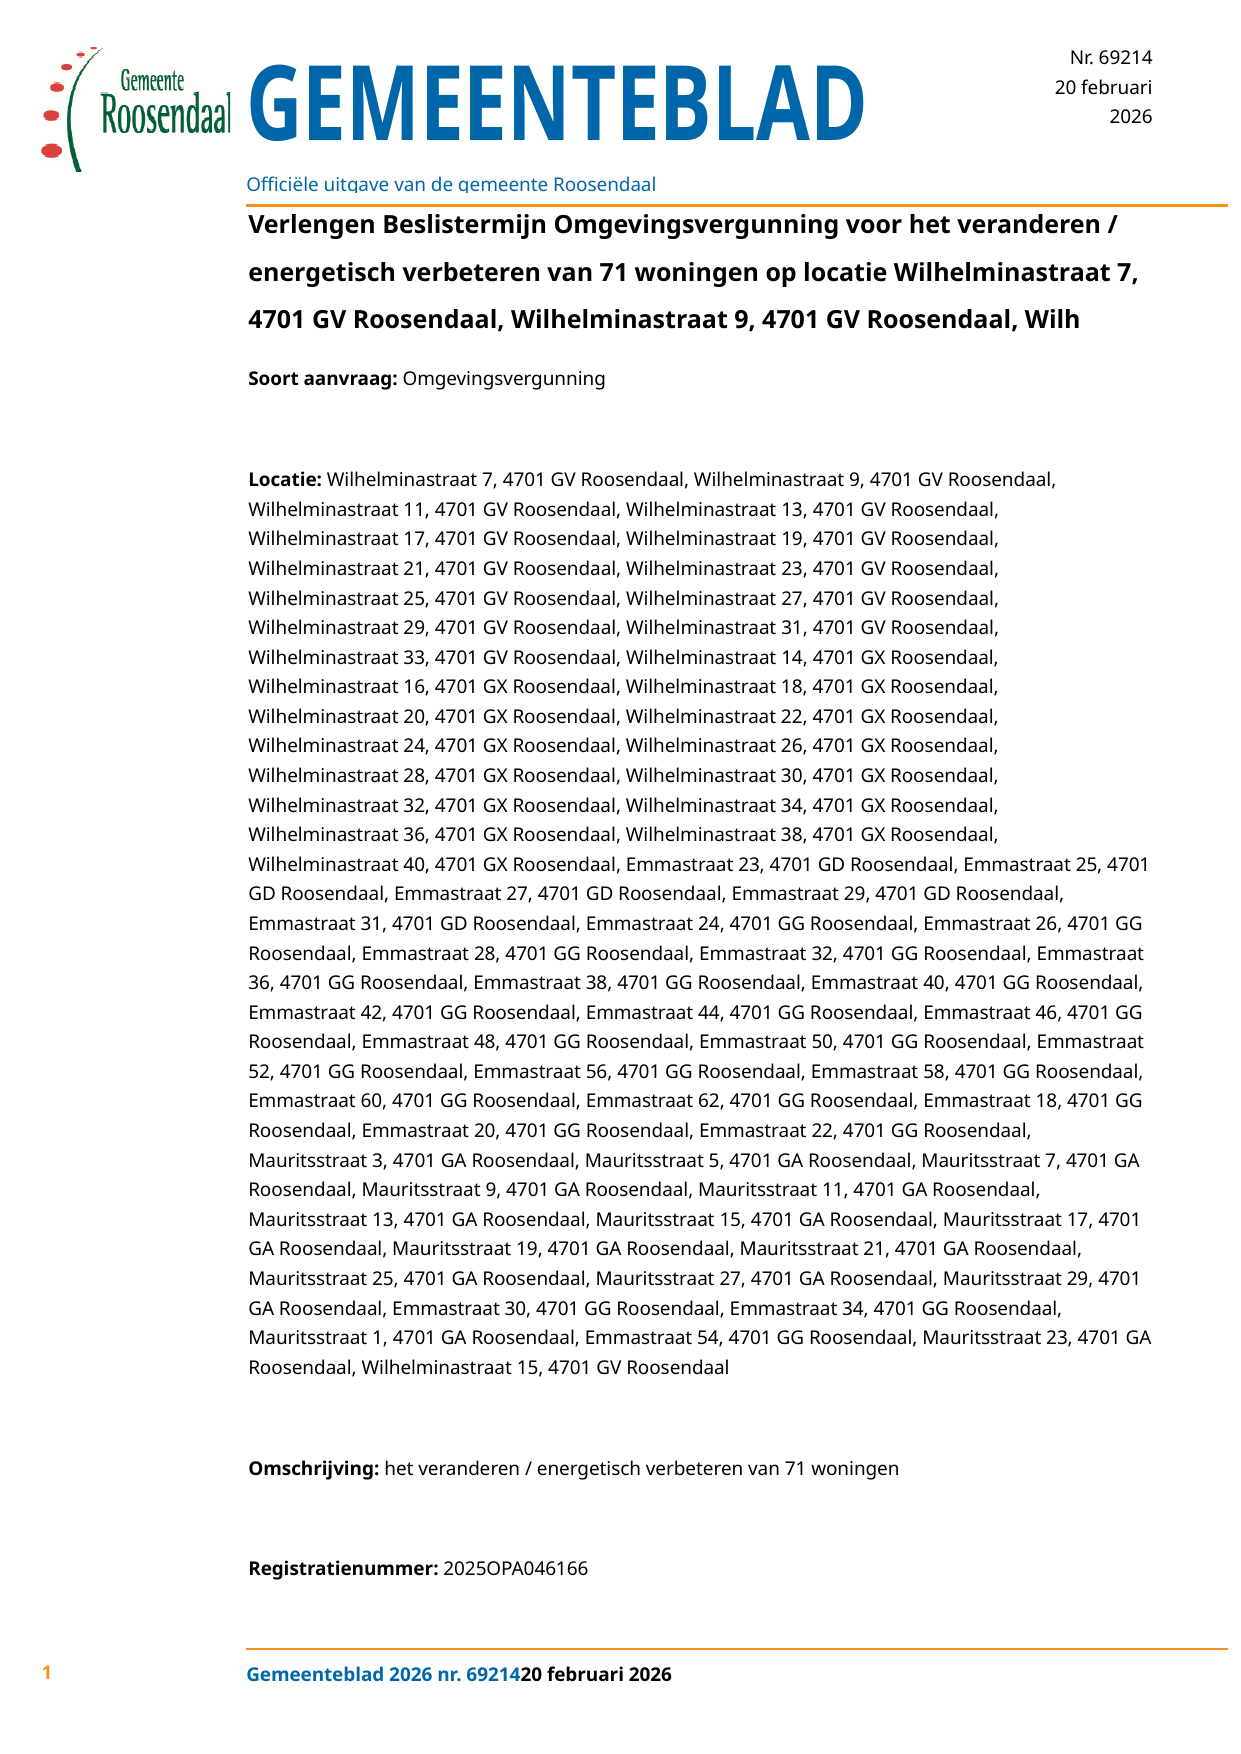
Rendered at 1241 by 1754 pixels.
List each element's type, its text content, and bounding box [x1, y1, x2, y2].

text Verlengen Beslistermijn Omgevingsvergunning voor het veranderen / energetisch verbeteren van 71 woningen op locatie Wilhelminastraat 7, 4701 GV Roosendaal, Wilhelminastraat 9, 4701 GV Roosendaal, Wilh [248, 207, 1152, 336]
text Locatie: Wilhelminastraat 7, 4701 GV Roosendaal, Wilhelminastraat 9, 4701 GV Roosendaal, Wilhelminastraat 11, 4701 GV Roosendaal, Wilhelminastraat 13, 4701 GV Roosendaal, Wilhelminastraat 17, 4701 GV Roosendaal, Wilhelminastraat 19, 4701 GV Roosendaal, Wilhelminastraat 21, 4701 GV Roosendaal, Wilhelminastraat 23, 4701 GV Roosendaal, Wilhelminastraat 25, 4701 GV Roosendaal, Wilhelminastraat 27, 4701 GV Roosendaal, Wilhelminastraat 29, 4701 GV Roosendaal, Wilhelminastraat 31, 4701 GV Roosendaal, Wilhelminastraat 33, 4701 GV Roosendaal, Wilhelminastraat 14, 4701 GX Roosendaal, Wilhelminastraat 16, 4701 GX Roosendaal, Wilhelminastraat 18, 4701 GX Roosendaal, Wilhelminastraat 20, 4701 GX Roosendaal, Wilhelminastraat 22, 4701 GX Roosendaal, Wilhelminastraat 24, 4701 GX Roosendaal, Wilhelminastraat 26, 4701 GX Roosendaal, Wilhelminastraat 28, 4701 GX Roosendaal, Wilhelminastraat 30, 4701 GX Roosendaal, Wilhelminastraat 32, 4701 GX Roosendaal, Wilhelminastraat 34, 4701 GX Roosendaal, Wilhelminastraat 36, 4701 GX Roosendaal, Wilhelminastraat 38, 4701 GX Roosendaal, Wilhelminastraat 40, 4701 GX Roosendaal, Emmastraat 23, 4701 GD Roosendaal, Emmastraat 25, 4701 GD Roosendaal, Emmastraat 27, 4701 GD Roosendaal, Emmastraat 29, 4701 GD Roosendaal, Emmastraat 31, 4701 GD Roosendaal, Emmastraat 24, 4701 GG Roosendaal, Emmastraat 26, 4701 GG Roosendaal, Emmastraat 28, 4701 GG Roosendaal, Emmastraat 32, 4701 GG Roosendaal, Emmastraat 36, 4701 GG Roosendaal, Emmastraat 38, 4701 GG Roosendaal, Emmastraat 40, 4701 GG Roosendaal, Emmastraat 42, 4701 GG Roosendaal, Emmastraat 44, 4701 GG Roosendaal, Emmastraat 46, 4701 GG Roosendaal, Emmastraat 48, 4701 GG Roosendaal, Emmastraat 50, 4701 GG Roosendaal, Emmastraat 52, 4701 GG Roosendaal, Emmastraat 56, 4701 GG Roosendaal, Emmastraat 58, 4701 GG Roosendaal, Emmastraat 60, 4701 GG Roosendaal, Emmastraat 62, 4701 GG Roosendaal, Emmastraat 18, 4701 GG Roosendaal, Emmastraat 20, 4701 GG Roosendaal, Emmastraat 22, 4701 GG Roosendaal, Mauritsstraat 3, 4701 GA Roosendaal, Mauritsstraat 5, 4701 GA Roosendaal, Mauritsstraat 7, 4701 GA Roosendaal, Mauritsstraat 9, 4701 GA Roosendaal, Mauritsstraat 11, 4701 GA Roosendaal, Mauritsstraat 13, 4701 GA Roosendaal, Mauritsstraat 15, 4701 GA Roosendaal, Mauritsstraat 17, 4701 GA Roosendaal, Mauritsstraat 19, 4701 GA Roosendaal, Mauritsstraat 21, 4701 GA Roosendaal, Mauritsstraat 25, 4701 GA Roosendaal, Mauritsstraat 27, 4701 GA Roosendaal, Mauritsstraat 29, 4701 GA Roosendaal, Emmastraat 30, 4701 GG Roosendaal, Emmastraat 34, 4701 GG Roosendaal, Mauritsstraat 1, 4701 GA Roosendaal, Emmastraat 54, 4701 GG Roosendaal, Mauritsstraat 23, 4701 GA Roosendaal, Wilhelminastraat 15, 4701 GV Roosendaal [248, 466, 1152, 1379]
text Registratienummer: 2025OPA046166 [248, 1556, 1152, 1581]
text Omschrijving: het veranderen / energetisch verbeteren van 71 woningen [248, 1455, 1152, 1480]
text Soort aanvraag: Omgevingsvergunning [248, 366, 1152, 391]
picture [41, 47, 231, 172]
